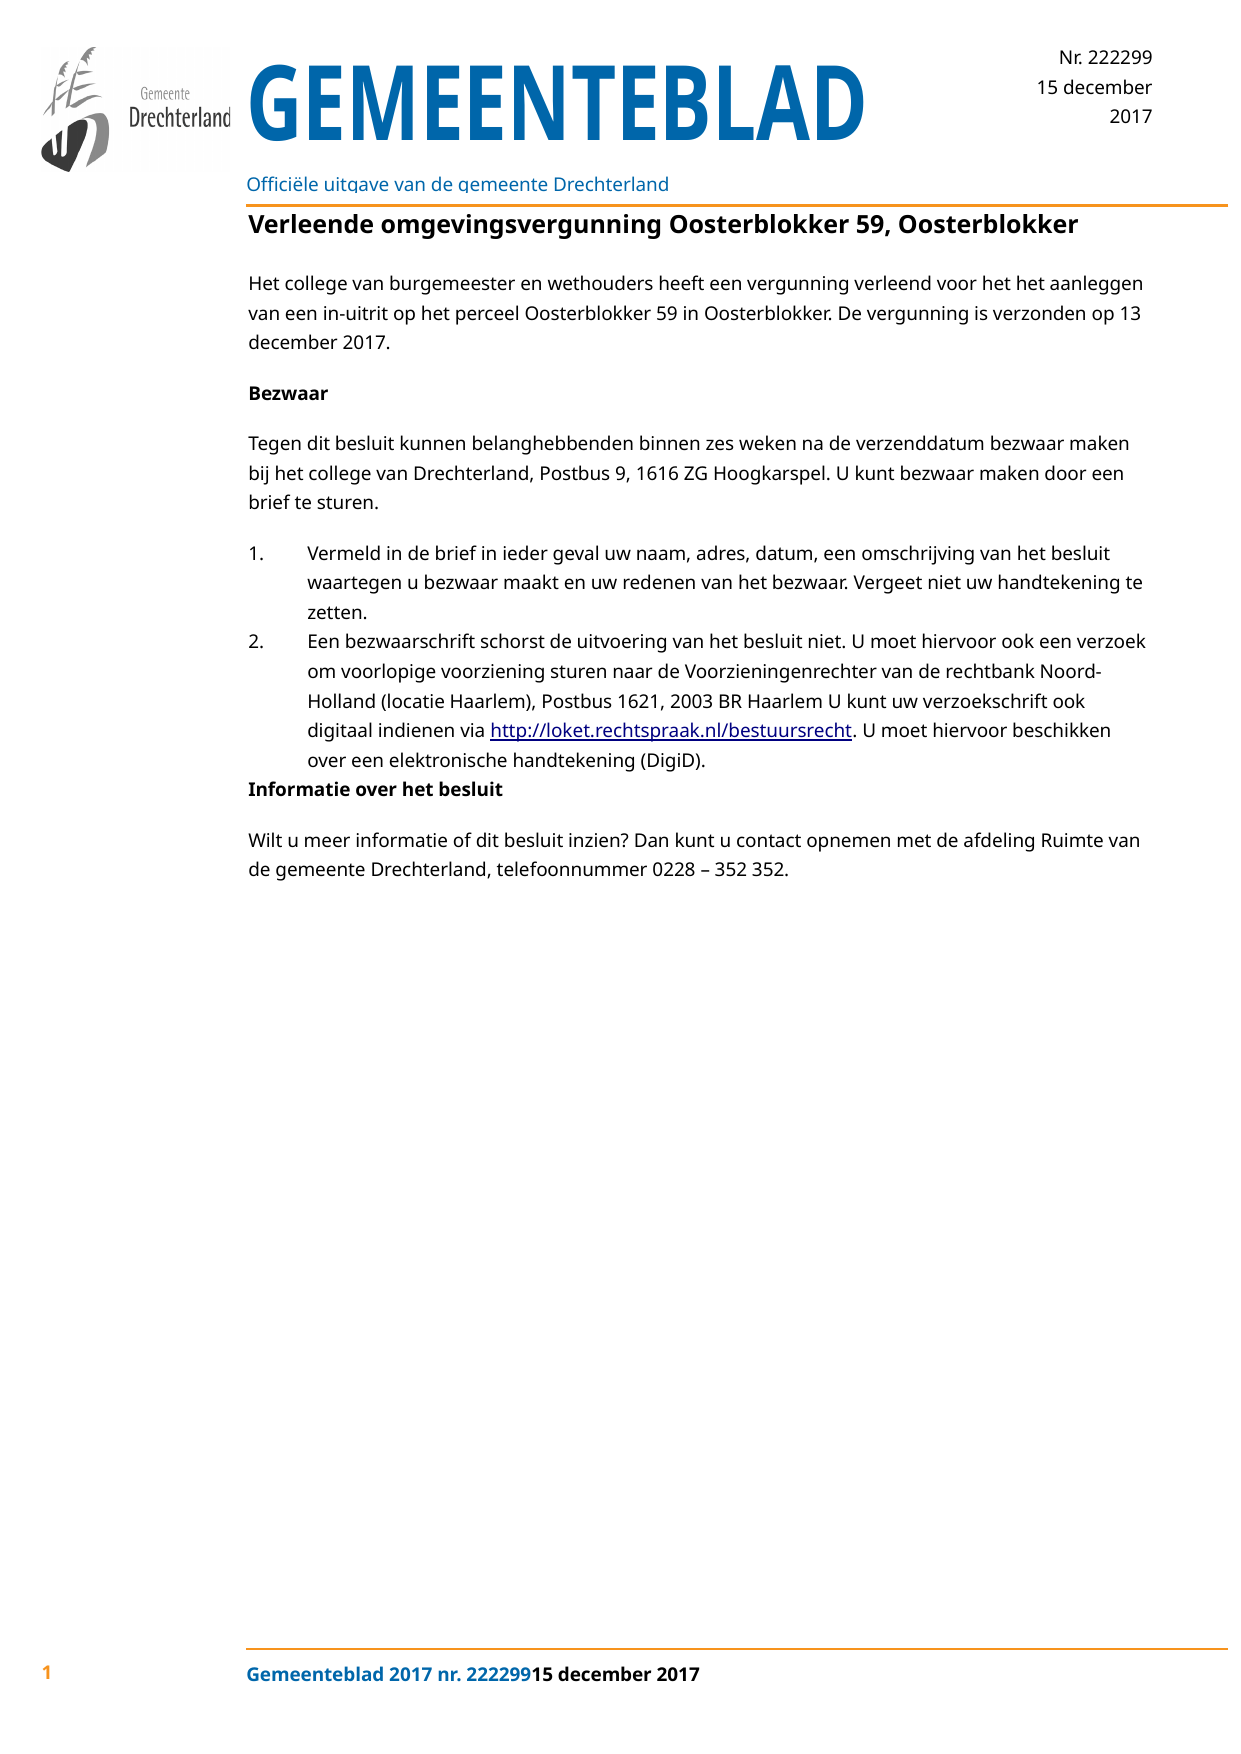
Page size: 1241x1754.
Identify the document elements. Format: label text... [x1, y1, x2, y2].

text Verleende omgevingsvergunning Oosterblokker 59, Oosterblokker [248, 207, 1152, 241]
text Bezwaar [248, 380, 1152, 406]
text Informatie over het besluit [248, 777, 1152, 802]
text Tegen dit besluit kunnen belanghebbenden binnen zes weken na de verzenddatum bezwaar maken bij het college van Drechterland, Postbus 9, 1616 ZG Hoogkarspel. U kunt bezwaar maken door een brief te sturen. [248, 430, 1152, 515]
text Het college van burgemeester en wethouders heeft een vergunning verleend voor het het aanleggen van een in-uitrit op het perceel Oosterblokker 59 in Oosterblokker. De vergunning is verzonden op 13 december 2017. [248, 270, 1152, 355]
picture [41, 47, 231, 172]
list Een bezwaarschrift schorst de uitvoering van het besluit niet. U moet hiervoor ook een verzoek om voorlopige voorziening sturen naar de Voorzieningenrechter van de rechtbank Noord-Holland (locatie Haarlem), Postbus 1621, 2003 BR Haarlem U kunt uw verzoekschrift ook digitaal indienen via http://loket.rechtspraak.nl/bestuursrecht. U moet hiervoor beschikken over een elektronische handtekening (DigiD). [248, 629, 1152, 773]
text Wilt u meer informatie of dit besluit inzien? Dan kunt u contact opnemen met de afdeling Ruimte van de gemeente Drechterland, telefoonnummer 0228 – 352 352. [248, 827, 1152, 882]
list Vermeld in de brief in ieder geval uw naam, adres, datum, een omschrijving van het besluit waartegen u bezwaar maakt en uw redenen van het bezwaar. Vergeet niet uw handtekening te zetten. [248, 540, 1152, 625]
